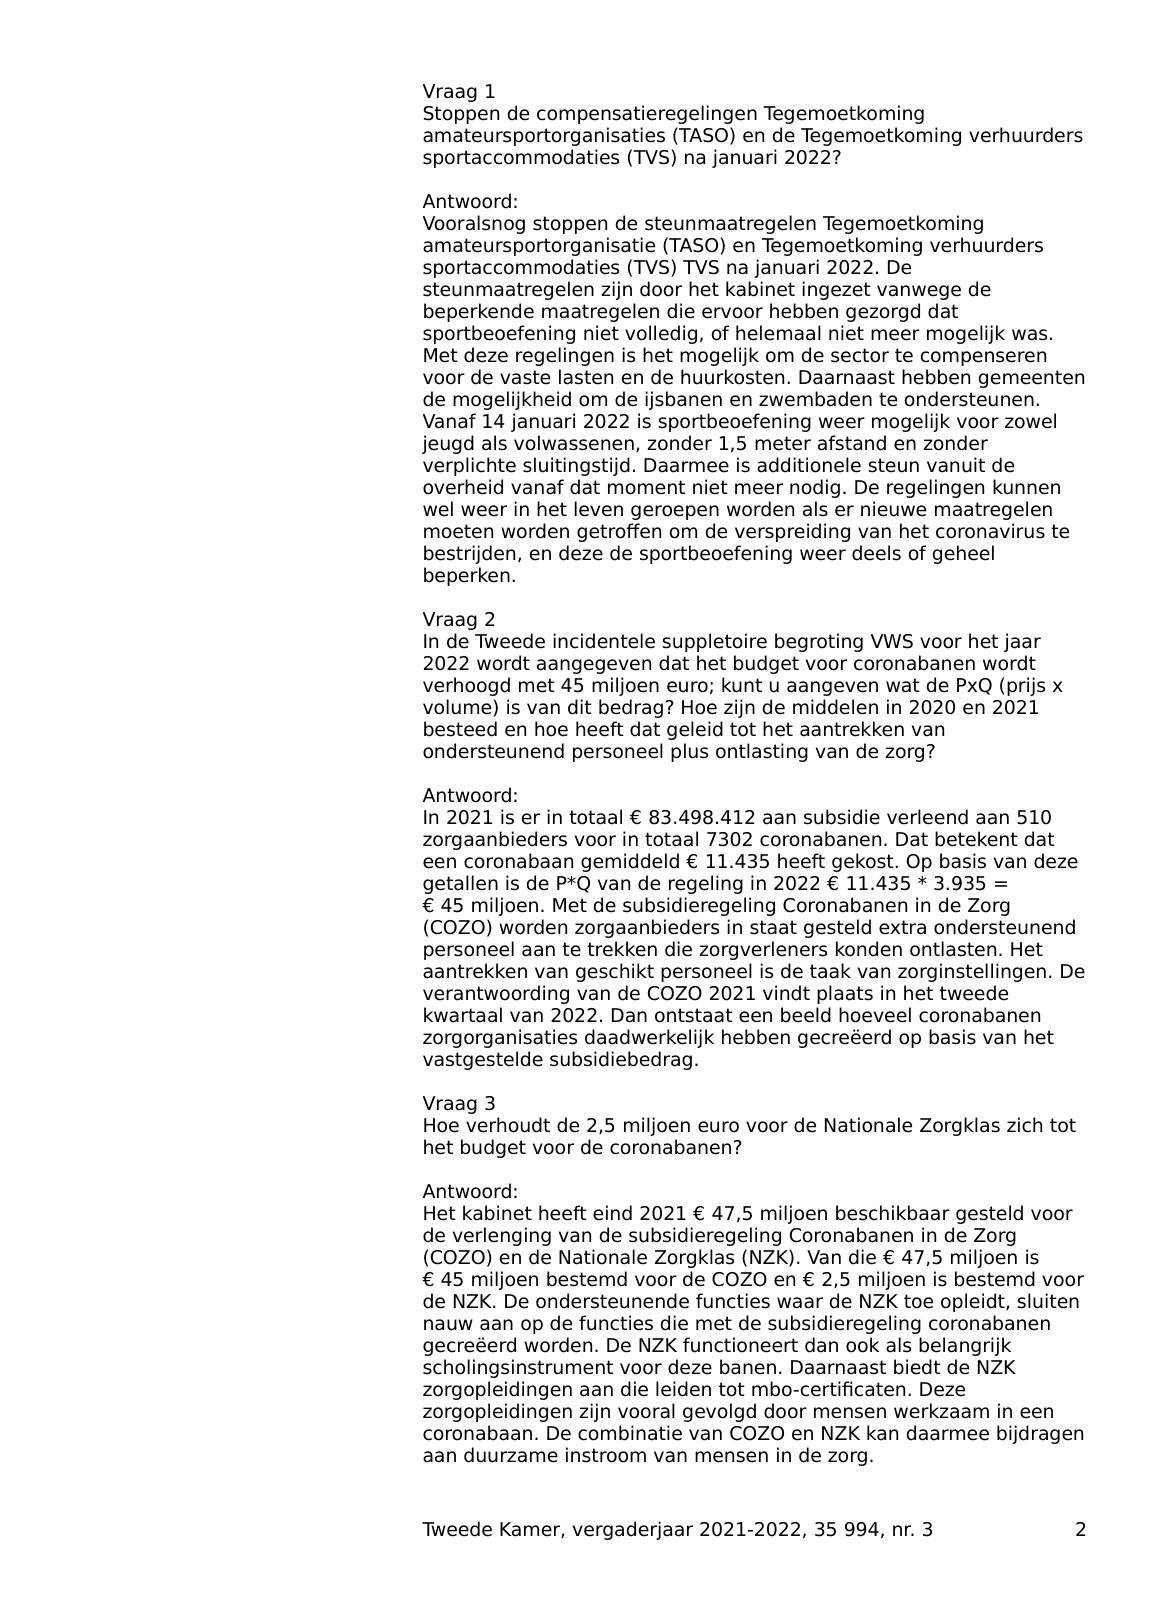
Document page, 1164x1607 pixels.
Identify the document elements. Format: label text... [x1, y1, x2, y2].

text Antwoord: [422, 1181, 1087, 1203]
text In de Tweede incidentele suppletoire begroting VWS voor het jaar 2022 wordt aangegeven dat het budget voor coronabanen wordt verhoogd met 45 miljoen euro; kunt u aangeven wat de PxQ (prijs x volume) is van dit bedrag? Hoe zijn de middelen in 2020 en 2021 besteed en hoe heeft dat geleid tot het aantrekken van ondersteunend personeel plus ontlasting van de zorg? [422, 631, 1087, 763]
text Vraag 1 [422, 81, 1087, 103]
text Vooralsnog stoppen de steunmaatregelen Tegemoetkoming amateursportorganisatie (TASO) en Tegemoetkoming verhuurders sportaccommodaties (TVS) TVS na januari 2022. De steunmaatregelen zijn door het kabinet ingezet vanwege de beperkende maatregelen die ervoor hebben gezorgd dat sportbeoefening niet volledig, of helemaal niet meer mogelijk was. Met deze regelingen is het mogelijk om de sector te compenseren voor de vaste lasten en de huurkosten. Daarnaast hebben gemeenten de mogelijkheid om de ijsbanen en zwembaden te ondersteunen. Vanaf 14 januari 2022 is sportbeoefening weer mogelijk voor zowel jeugd als volwassenen, zonder 1,5 meter afstand en zonder verplichte sluitingstijd. Daarmee is additionele steun vanuit de overheid vanaf dat moment niet meer nodig. De regelingen kunnen wel weer in het leven geroepen worden als er nieuwe maatregelen moeten worden getroffen om de verspreiding van het coronavirus te bestrijden, en deze de sportbeoefening weer deels of geheel beperken. [422, 213, 1087, 587]
text Antwoord: [422, 191, 1087, 213]
text Antwoord: [422, 785, 1087, 807]
text In 2021 is er in totaal € 83.498.412 aan subsidie verleend aan 510 zorgaanbieders voor in totaal 7302 coronabanen. Dat betekent dat een coronabaan gemiddeld € 11.435 heeft gekost. Op basis van deze getallen is de P*Q van de regeling in 2022 € 11.435 * 3.935 = € 45 miljoen. Met de subsidieregeling Coronabanen in de Zorg (COZO) worden zorgaanbieders in staat gesteld extra ondersteunend personeel aan te trekken die zorgverleners konden ontlasten. Het aantrekken van geschikt personeel is de taak van zorginstellingen. De verantwoording van de COZO 2021 vindt plaats in het tweede kwartaal van 2022. Dan ontstaat een beeld hoeveel coronabanen zorgorganisaties daadwerkelijk hebben gecreëerd op basis van het vastgestelde subsidiebedrag. [422, 807, 1087, 1071]
text Het kabinet heeft eind 2021 € 47,5 miljoen beschikbaar gesteld voor de verlenging van de subsidieregeling Coronabanen in de Zorg (COZO) en de Nationale Zorgklas (NZK). Van die € 47,5 miljoen is € 45 miljoen bestemd voor de COZO en € 2,5 miljoen is bestemd voor de NZK. De ondersteunende functies waar de NZK toe opleidt, sluiten nauw aan op de functies die met de subsidieregeling coronabanen gecreëerd worden. De NZK functioneert dan ook als belangrijk scholingsinstrument voor deze banen. Daarnaast biedt de NZK zorgopleidingen aan die leiden tot mbo-certificaten. Deze zorgopleidingen zijn vooral gevolgd door mensen werkzaam in een coronabaan. De combinatie van COZO en NZK kan daarmee bijdragen aan duurzame instroom van mensen in de zorg. [422, 1203, 1087, 1467]
text Vraag 2 [422, 609, 1087, 631]
text Stoppen de compensatieregelingen Tegemoetkoming amateursportorganisaties (TASO) en de Tegemoetkoming verhuurders sportaccommodaties (TVS) na januari 2022? [422, 103, 1087, 169]
text Hoe verhoudt de 2,5 miljoen euro voor de Nationale Zorgklas zich tot het budget voor de coronabanen? [422, 1115, 1087, 1159]
text Vraag 3 [422, 1093, 1087, 1115]
